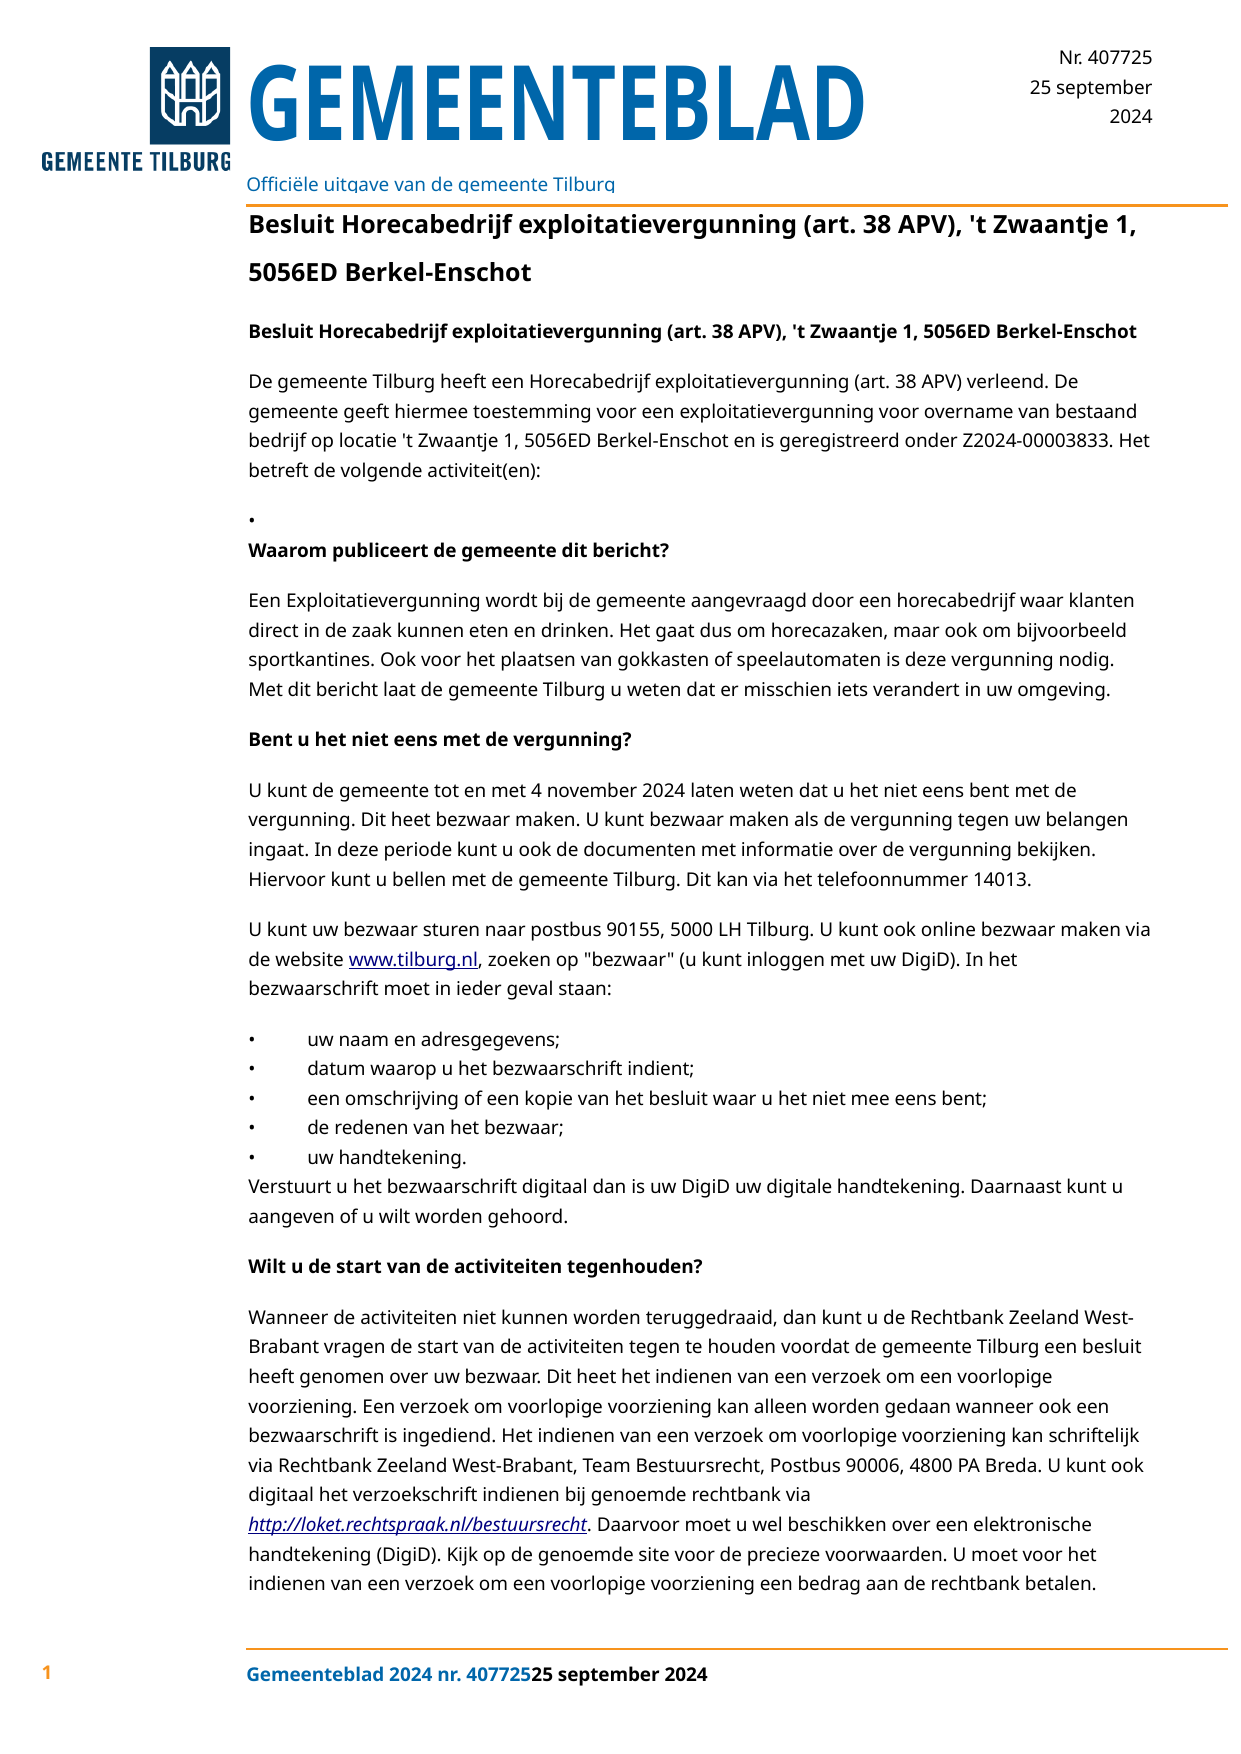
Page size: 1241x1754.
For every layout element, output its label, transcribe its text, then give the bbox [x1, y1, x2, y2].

text Een Exploitatievergunning wordt bij de gemeente aangevraagd door een horecabedrijf waar klanten direct in de zaak kunnen eten en drinken. Het gaat dus om horecazaken, maar ook om bijvoorbeeld sportkantines. Ook voor het plaatsen van gokkasten of speelautomaten is deze vergunning nodig. Met dit bericht laat de gemeente Tilburg u weten dat er misschien iets verandert in uw omgeving. [248, 587, 1152, 702]
list een omschrijving of een kopie van het besluit waar u het niet mee eens bent; [248, 1085, 1152, 1111]
list uw handtekening. [248, 1144, 1152, 1170]
list uw naam en adresgegevens; [248, 1026, 1152, 1052]
text Bent u het niet eens met de vergunning? [248, 727, 1152, 752]
text U kunt de gemeente tot en met 4 november 2024 laten weten dat u het niet eens bent met de vergunning. Dit heet bezwaar maken. U kunt bezwaar maken als de vergunning tegen uw belangen ingaat. In deze periode kunt u ook de documenten met informatie over de vergunning bekijken. Hiervoor kunt u bellen met de gemeente Tilburg. Dit kan via het telefoonnummer 14013. [248, 777, 1152, 892]
list de redenen van het bezwaar; [248, 1114, 1152, 1140]
text De gemeente Tilburg heeft een Horecabedrijf exploitatievergunning (art. 38 APV) verleend. De gemeente geeft hiermee toestemming voor een exploitatievergunning voor overname van bestaand bedrijf op locatie 't Zwaantje 1, 5056ED Berkel-Enschot en is geregistreerd onder Z2024-00003833. Het betreft de volgende activiteit(en): [248, 368, 1152, 483]
list datum waarop u het bezwaarschrift indient; [248, 1055, 1152, 1081]
text U kunt uw bezwaar sturen naar postbus 90155, 5000 LH Tilburg. U kunt ook online bezwaar maken via de website www.tilburg.nl, zoeken op "bezwaar" (u kunt inloggen met uw DigiD). In het bezwaarschrift moet in ieder geval staan: [248, 916, 1152, 1001]
picture [41, 47, 231, 172]
text Wilt u de start van de activiteiten tegenhouden? [248, 1254, 1152, 1279]
text Besluit Horecabedrijf exploitatievergunning (art. 38 APV), 't Zwaantje 1, 5056ED Berkel-Enschot [248, 318, 1152, 344]
text Verstuurt u het bezwaarschrift digitaal dan is uw DigiD uw digitale handtekening. Daarnaast kunt u aangeven of u wilt worden gehoord. [248, 1174, 1152, 1229]
text Waarom publiceert de gemeente dit bericht? [248, 537, 1152, 563]
text Wanneer de activiteiten niet kunnen worden teruggedraaid, dan kunt u de Rechtbank Zeeland West-Brabant vragen de start van de activiteiten tegen te houden voordat de gemeente Tilburg een besluit heeft genomen over uw bezwaar. Dit heet het indienen van een verzoek om een voorlopige voorziening. Een verzoek om voorlopige voorziening kan alleen worden gedaan wanneer ook een bezwaarschrift is ingediend. Het indienen van een verzoek om voorlopige voorziening kan schriftelijk via Rechtbank Zeeland West-Brabant, Team Bestuursrecht, Postbus 90006, 4800 PA Breda. U kunt ook digitaal het verzoekschrift indienen bij genoemde rechtbank via http://loket.rechtspraak.nl/bestuursrecht. Daarvoor moet u wel beschikken over een elektronische handtekening (DigiD). Kijk op de genoemde site voor de precieze voorwaarden. U moet voor het indienen van een verzoek om een voorlopige voorziening een bedrag aan de rechtbank betalen. [248, 1304, 1152, 1596]
text Besluit Horecabedrijf exploitatievergunning (art. 38 APV), 't Zwaantje 1, 5056ED Berkel-Enschot [248, 207, 1152, 288]
